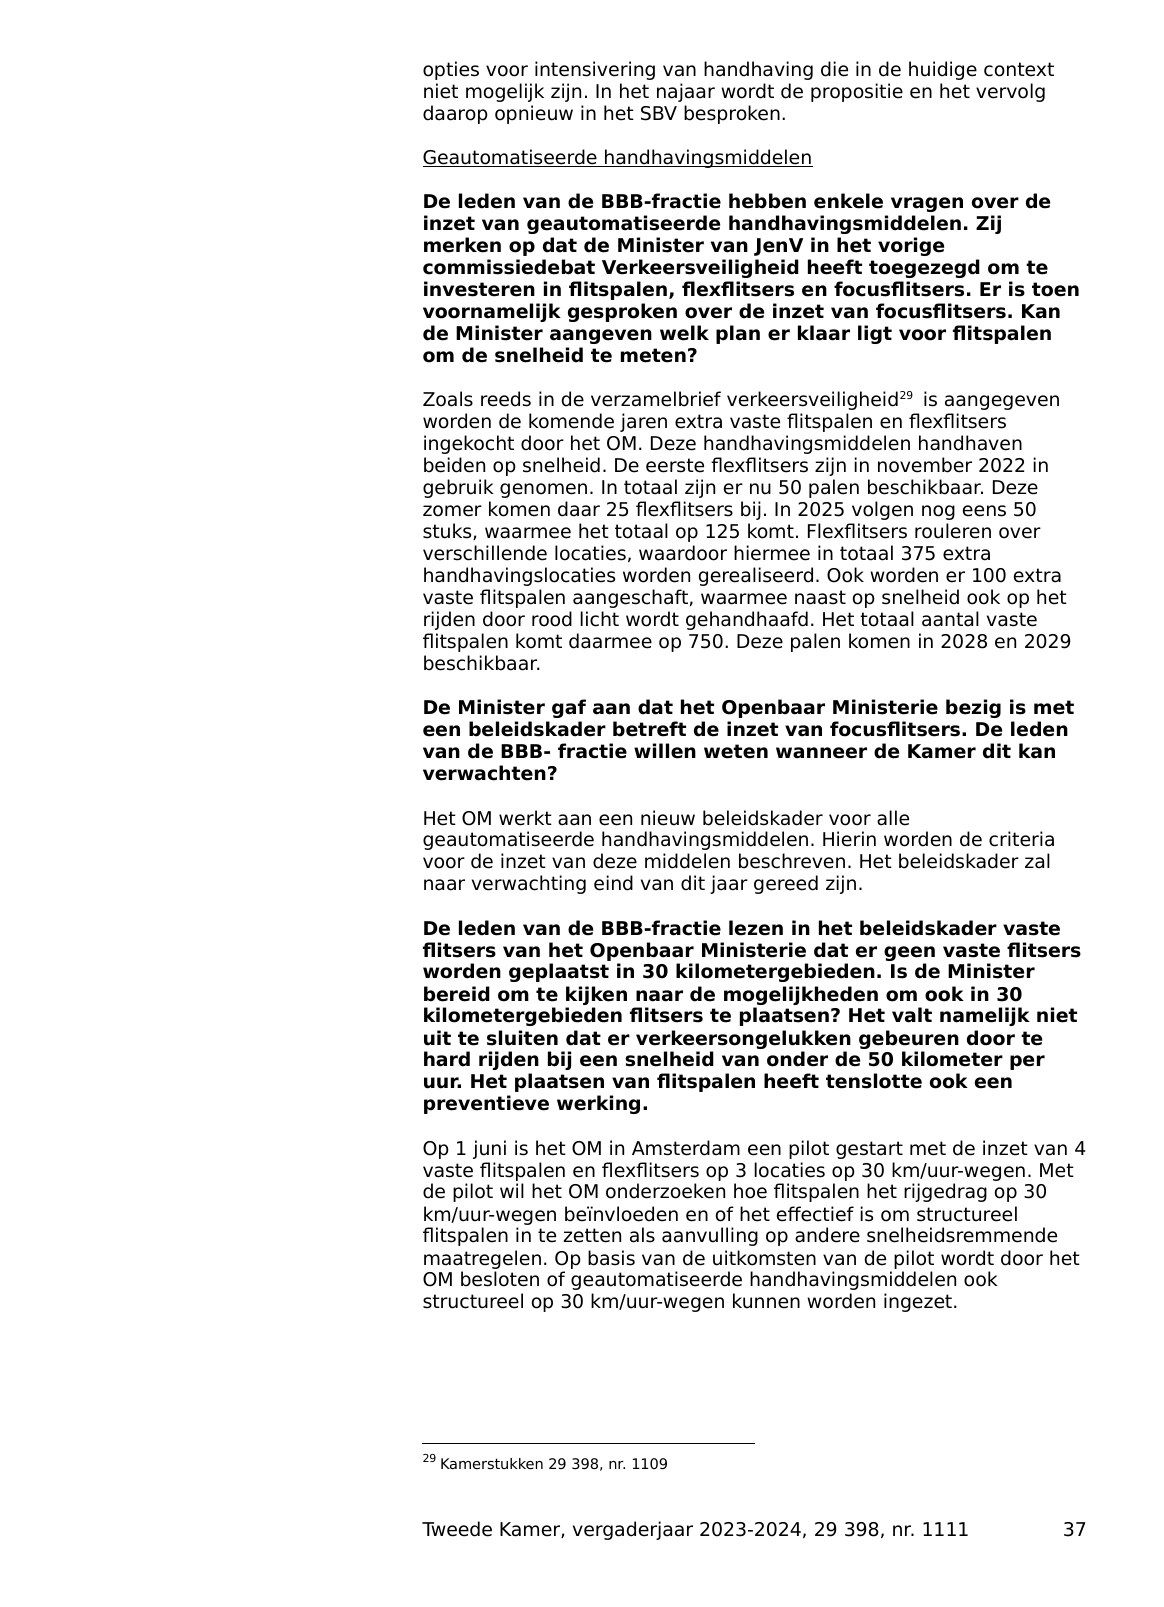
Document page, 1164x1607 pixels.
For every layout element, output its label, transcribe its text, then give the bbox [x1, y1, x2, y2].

text opties voor intensivering van handhaving die in de huidige context niet mogelijk zijn. In het najaar wordt de propositie en het vervolg daarop opnieuw in het SBV besproken. [422, 59, 1087, 125]
text De leden van de BBB-fractie lezen in het beleidskader vaste flitsers van het Openbaar Ministerie dat er geen vaste flitsers worden geplaatst in 30 kilometergebieden. Is de Minister bereid om te kijken naar de mogelijkheden om ook in 30 kilometergebieden flitsers te plaatsen? Het valt namelijk niet uit te sluiten dat er verkeersongelukken gebeuren door te hard rijden bij een snelheid van onder de 50 kilometer per uur. Het plaatsen van flitspalen heeft tenslotte ook een preventieve werking. [422, 917, 1087, 1115]
text Op 1 juni is het OM in Amsterdam een pilot gestart met de inzet van 4 vaste flitspalen en flexflitsers op 3 locaties op 30 km/uur-wegen. Met de pilot wil het OM onderzoeken hoe flitspalen het rijgedrag op 30 km/uur-wegen beïnvloeden en of het effectief is om structureel flitspalen in te zetten als aanvulling op andere snelheidsremmende maatregelen. Op basis van de uitkomsten van de pilot wordt door het OM besloten of geautomatiseerde handhavingsmiddelen ook structureel op 30 km/uur-wegen kunnen worden ingezet. [422, 1137, 1087, 1313]
text De leden van de BBB-fractie hebben enkele vragen over de inzet van geautomatiseerde handhavingsmiddelen. Zij merken op dat de Minister van JenV in het vorige commissiedebat Verkeersveiligheid heeft toegezegd om te investeren in flitspalen, flexflitsers en focusflitsers. Er is toen voornamelijk gesproken over de inzet van focusflitsers. Kan de Minister aangeven welk plan er klaar ligt voor flitspalen om de snelheid te meten? [422, 191, 1087, 367]
text Zoals reeds in de verzamelbrief verkeersveiligheid is aangegeven worden de komende jaren extra vaste flitspalen en flexflitsers ingekocht door het OM. Deze handhavingsmiddelen handhaven beiden op snelheid. De eerste flexflitsers zijn in november 2022 in gebruik genomen. In totaal zijn er nu 50 palen beschikbaar. Deze zomer komen daar 25 flexflitsers bij. In 2025 volgen nog eens 50 stuks, waarmee het totaal op 125 komt. Flexflitsers rouleren over verschillende locaties, waardoor hiermee in totaal 375 extra handhavingslocaties worden gerealiseerd. Ook worden er 100 extra vaste flitspalen aangeschaft, waarmee naast op snelheid ook op het rijden door rood licht wordt gehandhaafd. Het totaal aantal vaste flitspalen komt daarmee op 750. Deze palen komen in 2028 en 2029 beschikbaar. [422, 389, 1087, 675]
text Kamerstukken 29 398, nr. 1109 [422, 1452, 1087, 1474]
text Het OM werkt aan een nieuw beleidskader voor alle geautomatiseerde handhavingsmiddelen. Hierin worden de criteria voor de inzet van deze middelen beschreven. Het beleidskader zal naar verwachting eind van dit jaar gereed zijn. [422, 807, 1087, 895]
text De Minister gaf aan dat het Openbaar Ministerie bezig is met een beleidskader betreft de inzet van focusflitsers. De leden van de BBB- fractie willen weten wanneer de Kamer dit kan verwachten? [422, 697, 1087, 785]
subtitle Geautomatiseerde handhavingsmiddelen [422, 147, 1087, 169]
